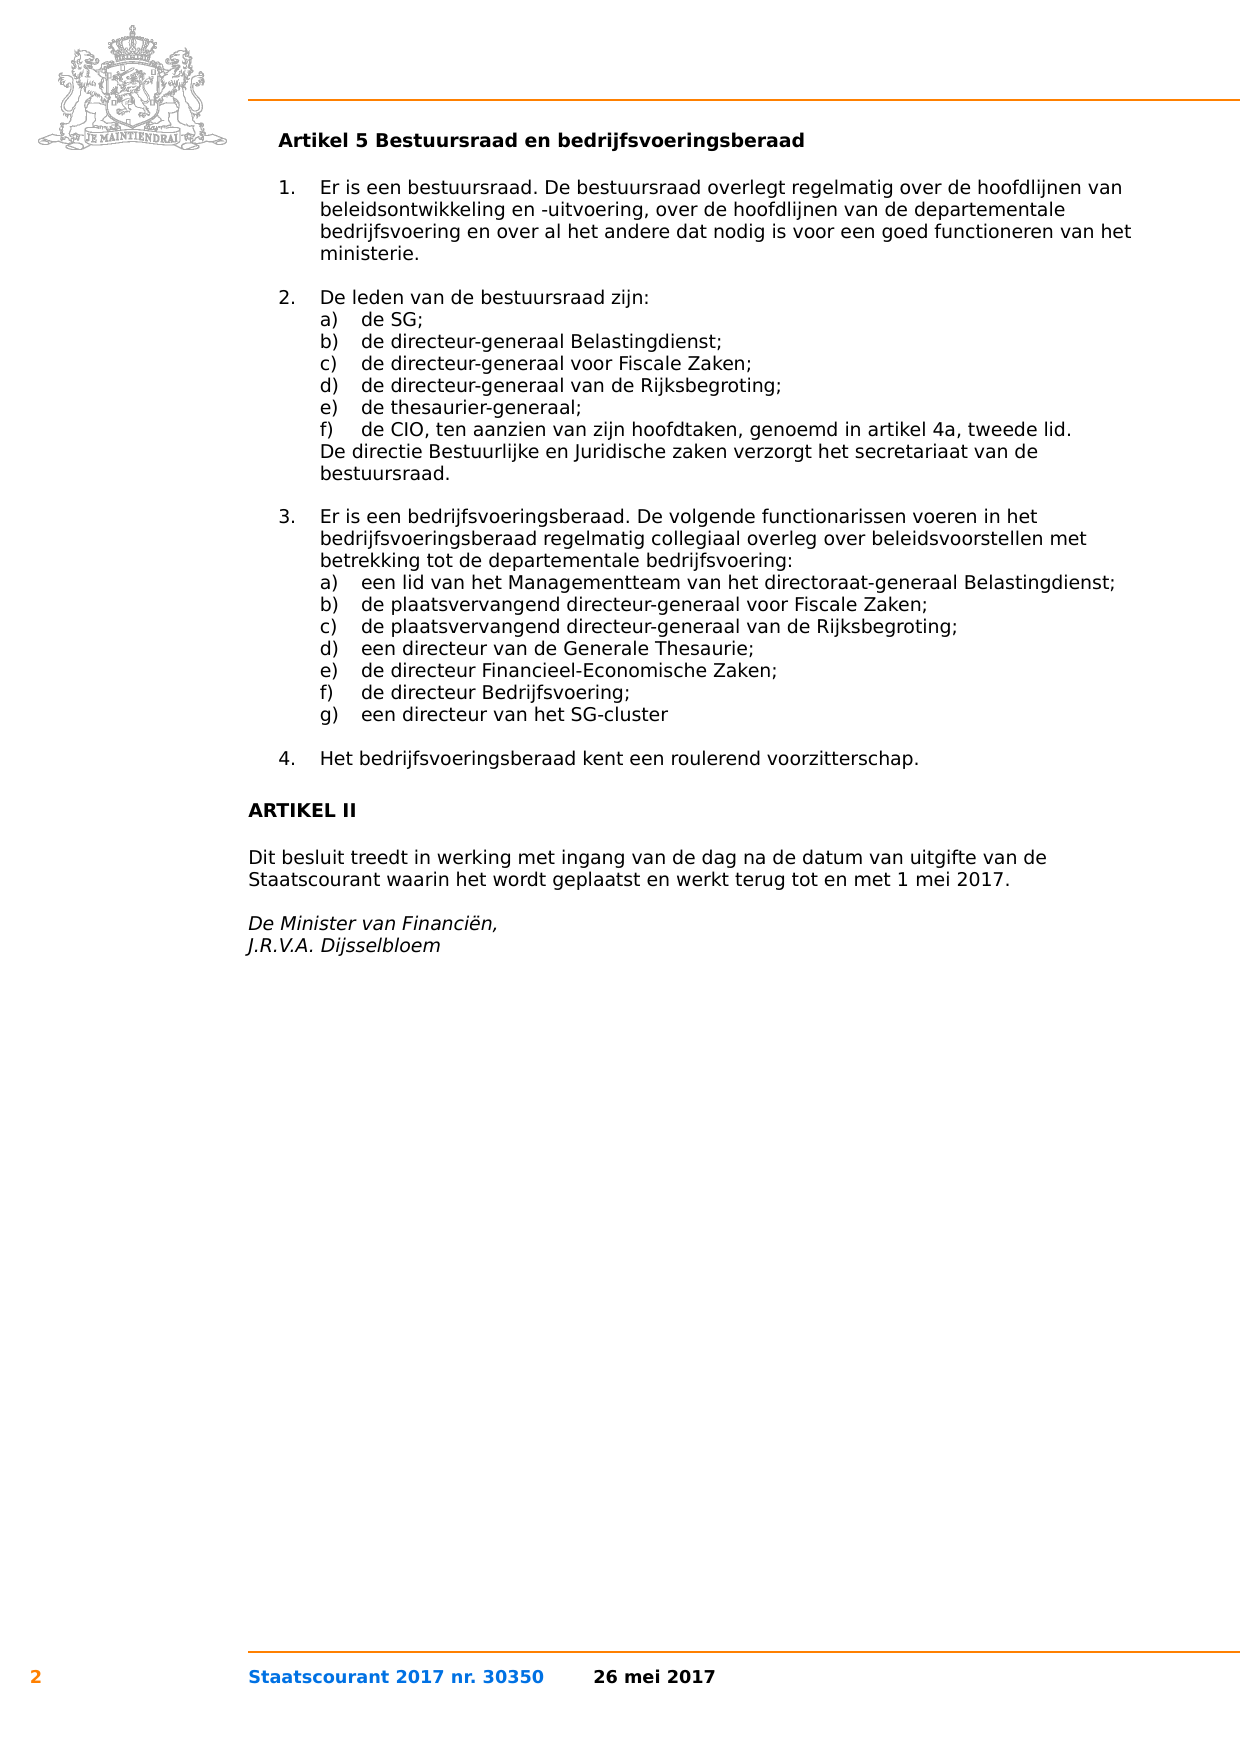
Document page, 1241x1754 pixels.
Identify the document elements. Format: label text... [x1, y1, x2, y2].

text d) een directeur van de Generale Thesaurie; [319, 638, 1163, 660]
text b) de plaatsvervangend directeur-generaal voor Fiscale Zaken; [319, 594, 1163, 616]
text De Minister van Financiën, J.R.V.A. Dijsselbloem [248, 913, 1163, 957]
text c) de directeur-generaal voor Fiscale Zaken; [319, 353, 1163, 374]
picture [38, 25, 227, 150]
text a) een lid van het Managementteam van het directoraat-generaal Belastingdienst; [319, 572, 1163, 594]
text f) de CIO, ten aanzien van zijn hoofdtaken, genoemd in artikel 4a, tweede lid. [319, 418, 1163, 441]
text 4. Het bedrijfsvoeringsberaad kent een roulerend voorzitterschap. [278, 748, 1163, 770]
text 1. Er is een bestuursraad. De bestuursraad overlegt regelmatig over de hoofdlijnen van beleidsontwikkeling en -uitvoering, over de hoofdlijnen van de departementale bedrijfsvoering en over al het andere dat nodig is voor een goed functioneren van het ministerie. [278, 177, 1163, 265]
subtitle ARTIKEL II [248, 800, 1163, 822]
text e) de directeur Financieel-Economische Zaken; [319, 660, 1163, 682]
text f) de directeur Bedrijfsvoering; [319, 682, 1163, 704]
text 2. De leden van de bestuursraad zijn: [278, 287, 1163, 309]
subtitle Artikel 5 Bestuursraad en bedrijfsvoeringsberaad [278, 130, 1163, 152]
text 3. Er is een bedrijfsvoeringsberaad. De volgende functionarissen voeren in het bedrijfsvoeringsberaad regelmatig collegiaal overleg over beleidsvoorstellen met betrekking tot de departementale bedrijfsvoering: [278, 506, 1163, 572]
text d) de directeur-generaal van de Rijksbegroting; [319, 374, 1163, 397]
text g) een directeur van het SG-cluster [319, 704, 1163, 726]
text De directie Bestuurlijke en Juridische zaken verzorgt het secretariaat van de bestuursraad. [319, 441, 1163, 484]
text Dit besluit treedt in werking met ingang van de dag na de datum van uitgifte van de Staatscourant waarin het wordt geplaatst en werkt terug tot en met 1 mei 2017. [248, 847, 1163, 891]
text e) de thesaurier-generaal; [319, 397, 1163, 418]
text c) de plaatsvervangend directeur-generaal van de Rijksbegroting; [319, 616, 1163, 638]
text b) de directeur-generaal Belastingdienst; [319, 331, 1163, 353]
text a) de SG; [319, 309, 1163, 331]
